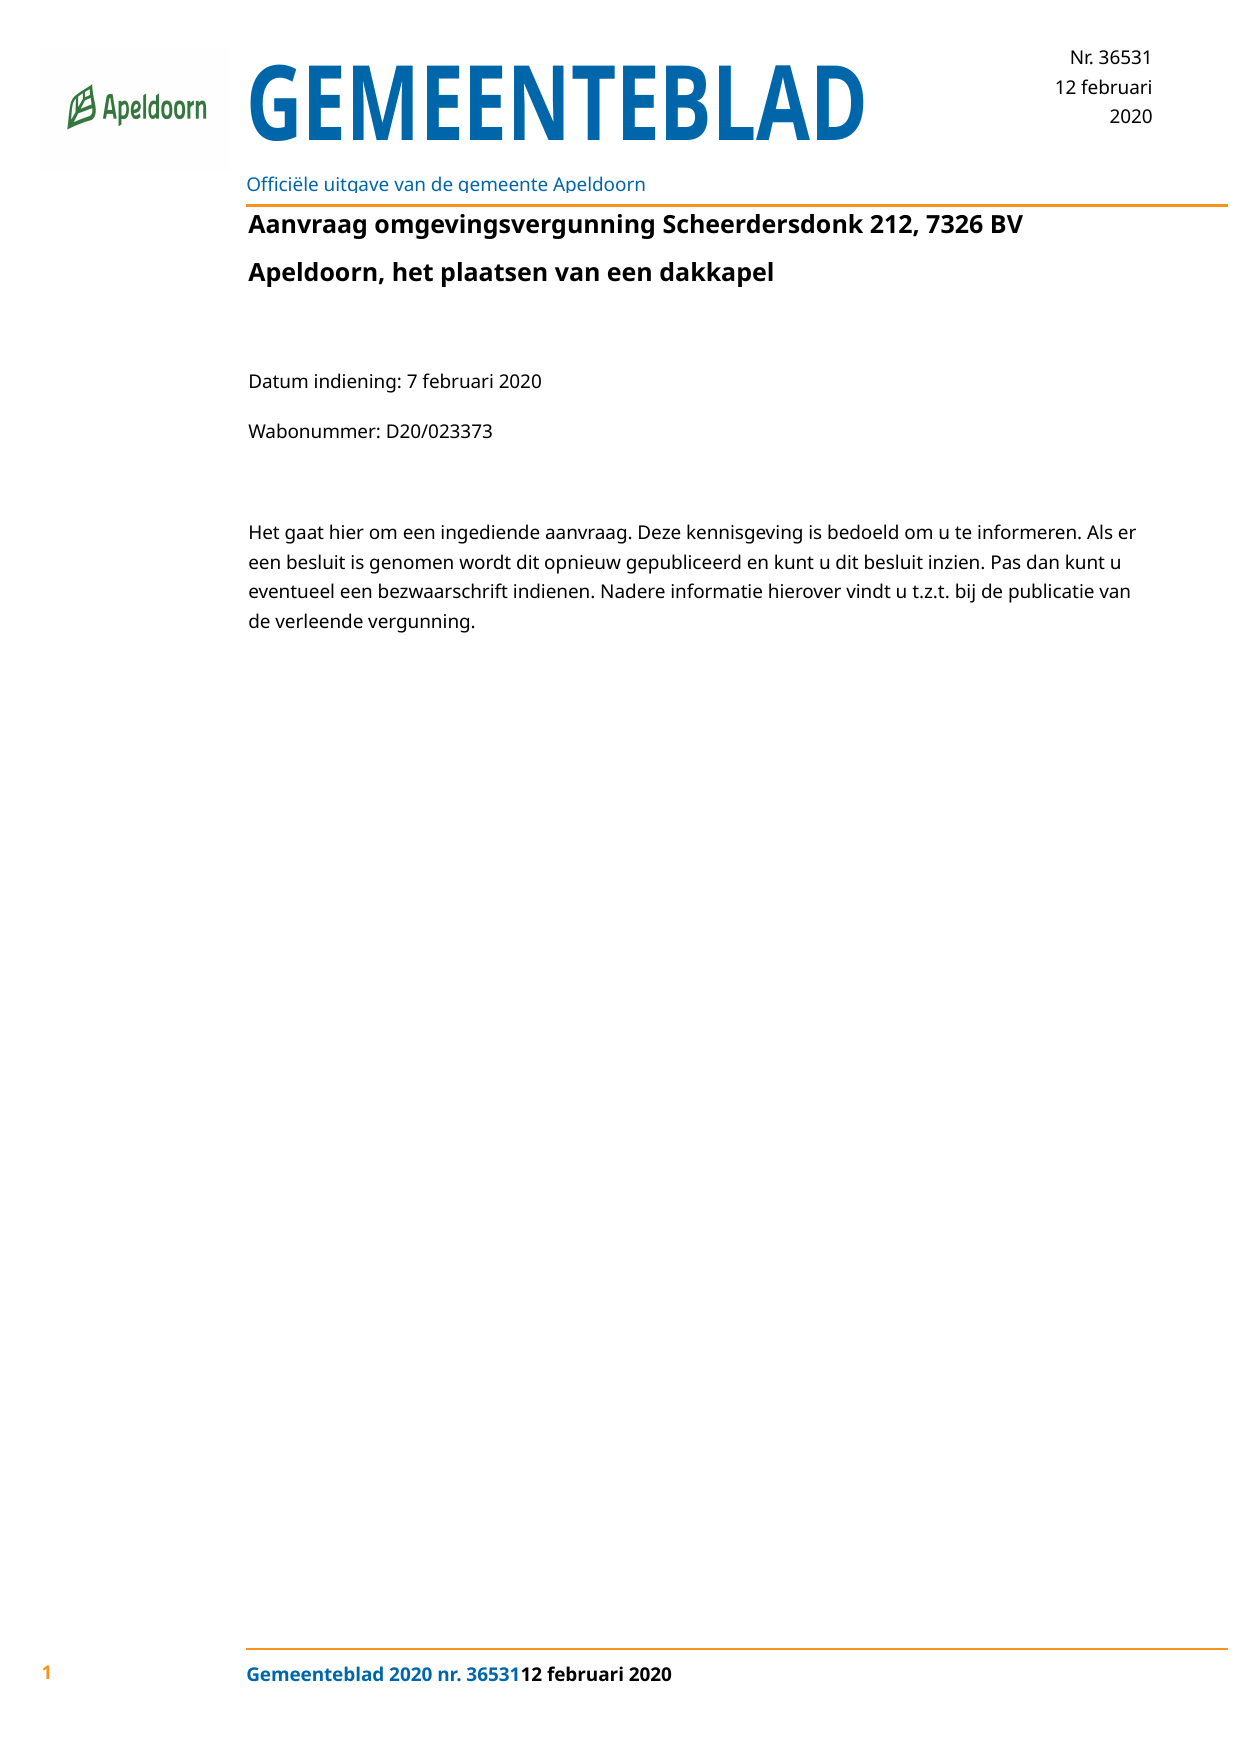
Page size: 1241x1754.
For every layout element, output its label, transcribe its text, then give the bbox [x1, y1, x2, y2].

text Wabonummer: D20/023373 [248, 419, 1152, 444]
picture [41, 47, 231, 172]
text Datum indiening: 7 februari 2020 [248, 368, 1152, 394]
text Het gaat hier om een ingediende aanvraag. Deze kennisgeving is bedoeld om u te informeren. Als er een besluit is genomen wordt dit opnieuw gepubliceerd en kunt u dit besluit inzien. Pas dan kunt u eventueel een bezwaarschrift indienen. Nadere informatie hierover vindt u t.z.t. bij de publicatie van de verleende vergunning. [248, 519, 1152, 634]
text Aanvraag omgevingsvergunning Scheerdersdonk 212, 7326 BV Apeldoorn, het plaatsen van een dakkapel [248, 207, 1152, 288]
